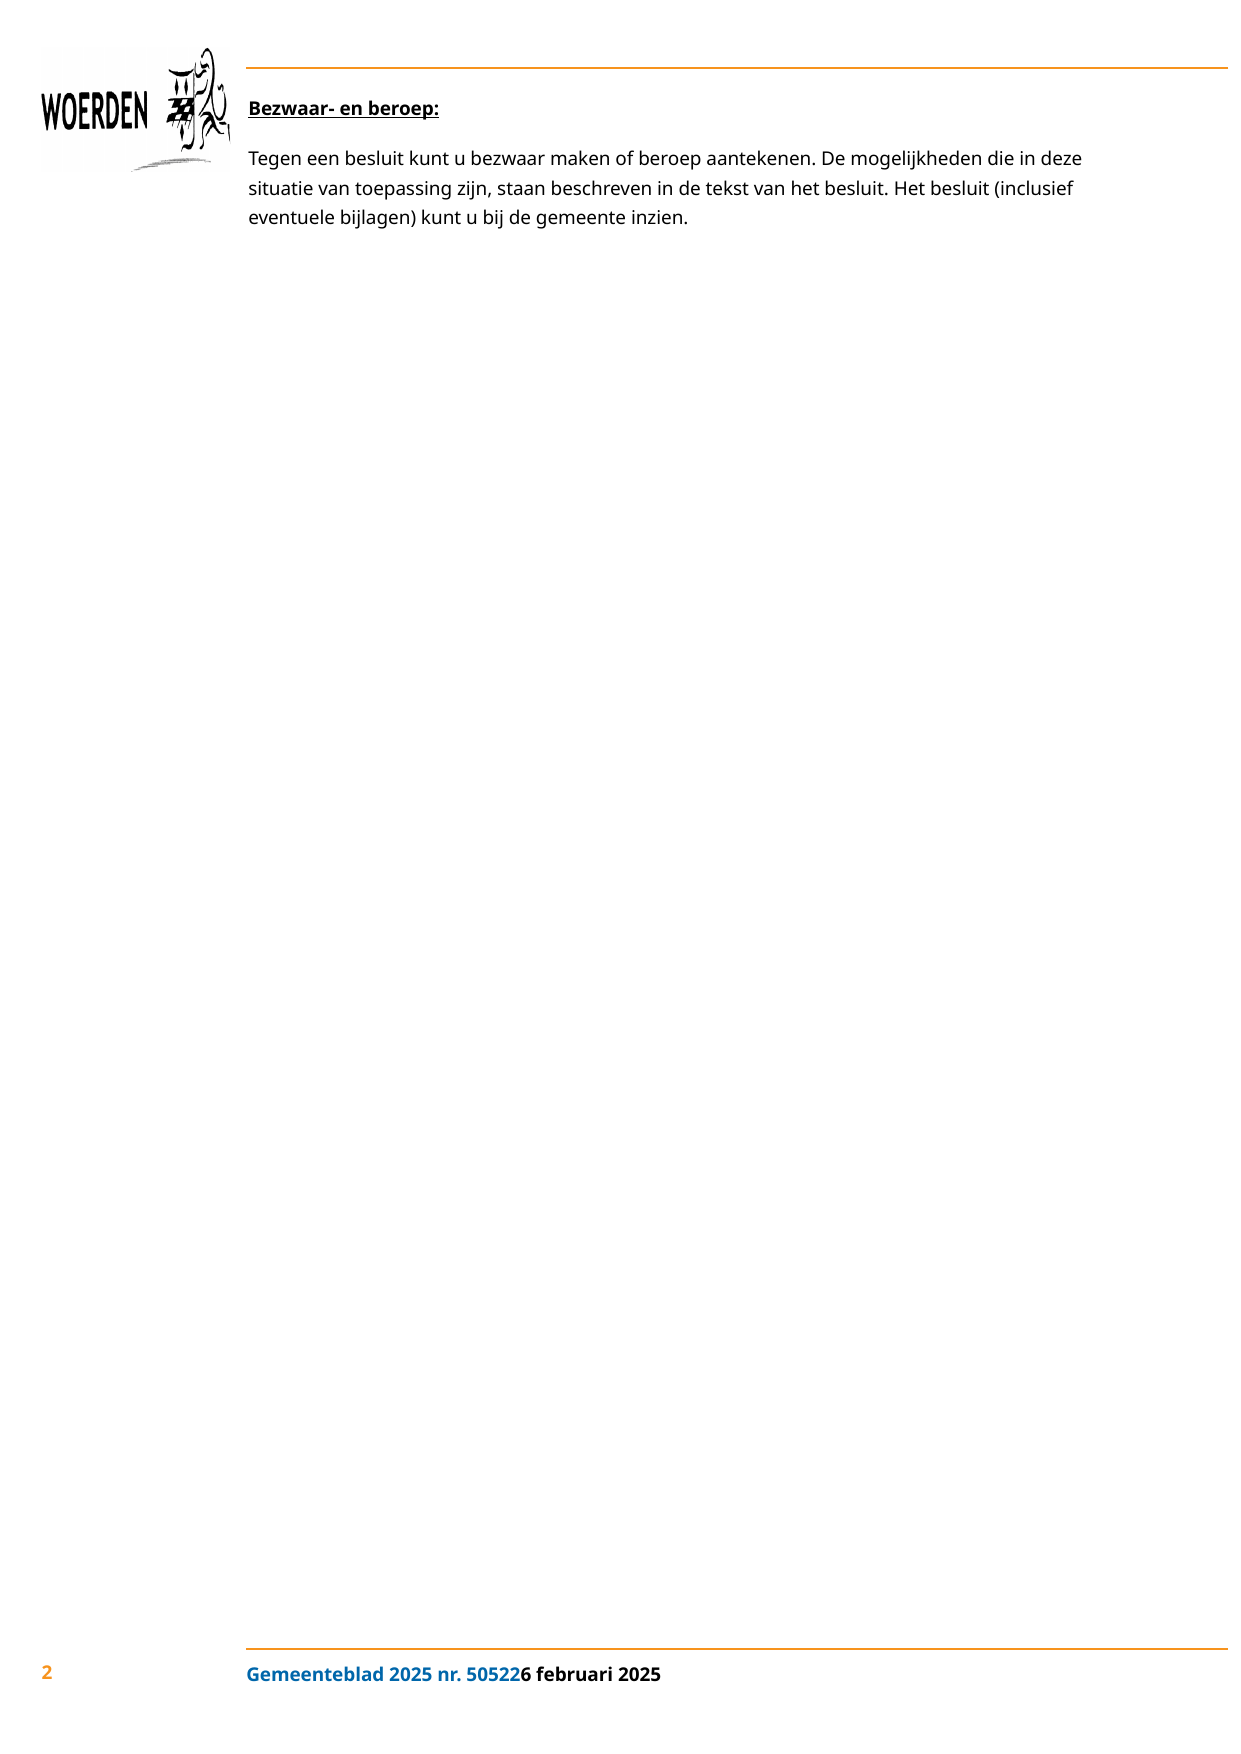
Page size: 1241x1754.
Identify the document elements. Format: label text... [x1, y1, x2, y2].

text Bezwaar- en beroep: [248, 95, 1152, 121]
picture [41, 47, 231, 172]
text Tegen een besluit kunt u bezwaar maken of beroep aantekenen. De mogelijkheden die in deze situatie van toepassing zijn, staan beschreven in de tekst van het besluit. Het besluit (inclusief eventuele bijlagen) kunt u bij de gemeente inzien. [248, 145, 1152, 230]
